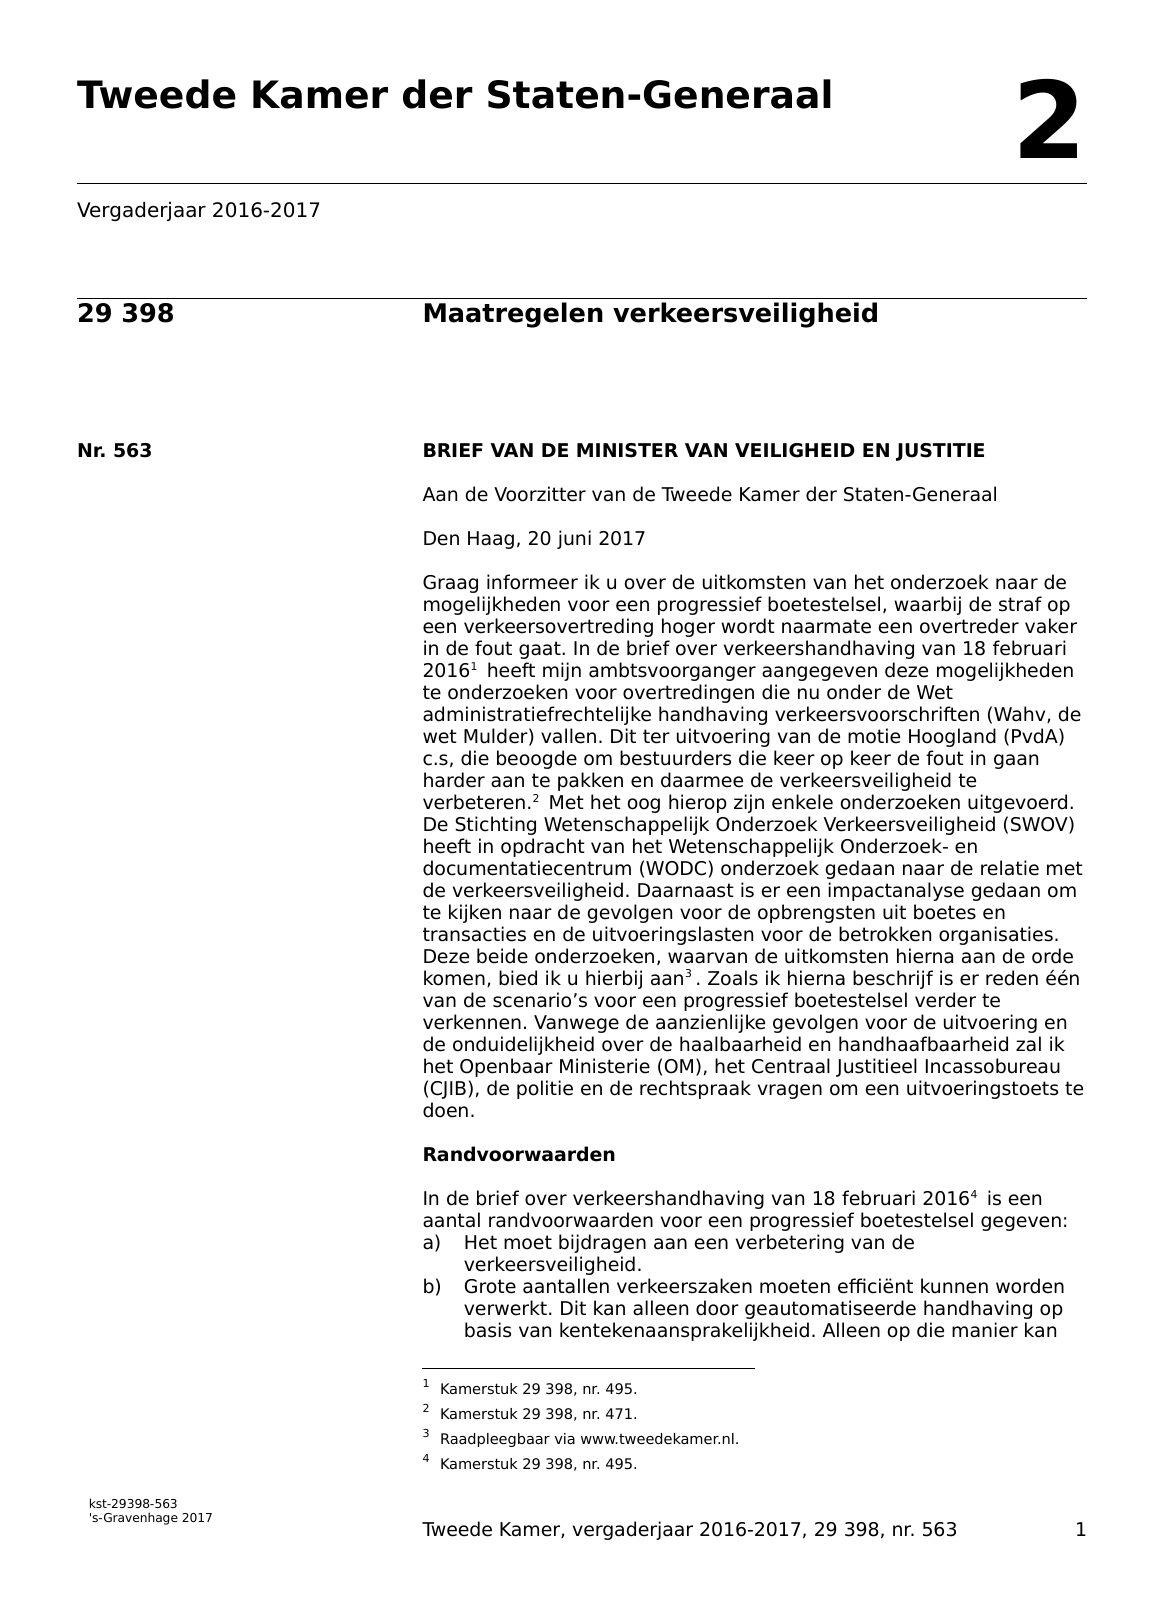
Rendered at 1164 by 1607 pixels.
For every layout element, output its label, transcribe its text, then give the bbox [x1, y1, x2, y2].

text In de brief over verkeershandhaving van 18 februari 2016 is een aantal randvoorwaarden voor een progressief boetestelsel gegeven: [422, 1188, 1087, 1232]
table_header 2 [886, 59, 1087, 183]
text Raadpleegbaar via www.tweedekamer.nl. [422, 1427, 1087, 1449]
table_cell Vergaderjaar 2016-2017 [77, 184, 1087, 298]
subtitle Nr. 563 BRIEF VAN DE MINISTER VAN VEILIGHEID EN JUSTITIE [77, 440, 1087, 462]
text Den Haag, 20 juni 2017 [422, 528, 1087, 550]
text Kamerstuk 29 398, nr. 495. [422, 1377, 1087, 1399]
subtitle 29 398 Maatregelen verkeersveiligheid [77, 299, 1087, 329]
subtitle Randvoorwaarden [422, 1144, 1087, 1166]
text Graag informeer ik u over de uitkomsten van het onderzoek naar de mogelijkheden voor een progressief boetestelsel, waarbij de straf op een verkeersovertreding hoger wordt naarmate een overtreder vaker in de fout gaat. In de brief over verkeershandhaving van 18 februari 2016 heeft mijn ambtsvoorganger aangegeven deze mogelijkheden te onderzoeken voor overtredingen die nu onder de Wet administratiefrechtelijke handhaving verkeersvoorschriften (Wahv, de wet Mulder) vallen. Dit ter uitvoering van de motie Hoogland (PvdA) c.s, die beoogde om bestuurders die keer op keer de fout in gaan harder aan te pakken en daarmee de verkeersveiligheid te verbeteren. Met het oog hierop zijn enkele onderzoeken uitgevoerd. De Stichting Wetenschappelijk Onderzoek Verkeersveiligheid (SWOV) heeft in opdracht van het Wetenschappelijk Onderzoek- en documentatiecentrum (WODC) onderzoek gedaan naar de relatie met de verkeersveiligheid. Daarnaast is er een impactanalyse gedaan om te kijken naar de gevolgen voor de opbrengsten uit boetes en transacties en de uitvoeringslasten voor de betrokken organisaties. Deze beide onderzoeken, waarvan de uitkomsten hierna aan de orde komen, bied ik u hierbij aan. Zoals ik hierna beschrijf is er reden één van de scenario’s voor een progressief boetestelsel verder te verkennen. Vanwege de aanzienlijke gevolgen voor de uitvoering en de onduidelijkheid over de haalbaarheid en handhaafbaarheid zal ik het Openbaar Ministerie (OM), het Centraal Justitieel Incassobureau (CJIB), de politie en de rechtspraak vragen om een uitvoeringstoets te doen. [422, 572, 1087, 1122]
text Aan de Voorzitter van de Tweede Kamer der Staten-Generaal [422, 484, 1087, 506]
text 's-Gravenhage 2017 [88, 1511, 323, 1525]
text a) Het moet bijdragen aan een verbetering van de verkeersveiligheid. [422, 1232, 1087, 1276]
text Kamerstuk 29 398, nr. 495. [422, 1452, 1087, 1474]
table_header Tweede Kamer der Staten-Generaal [77, 59, 886, 183]
text kst-29398-563 [88, 1497, 323, 1511]
text Kamerstuk 29 398, nr. 471. [422, 1402, 1087, 1424]
text b) Grote aantallen verkeerszaken moeten efficiënt kunnen worden verwerkt. Dit kan alleen door geautomatiseerde handhaving op basis van kentekenaansprakelijkheid. Alleen op die manier kan [422, 1276, 1087, 1342]
